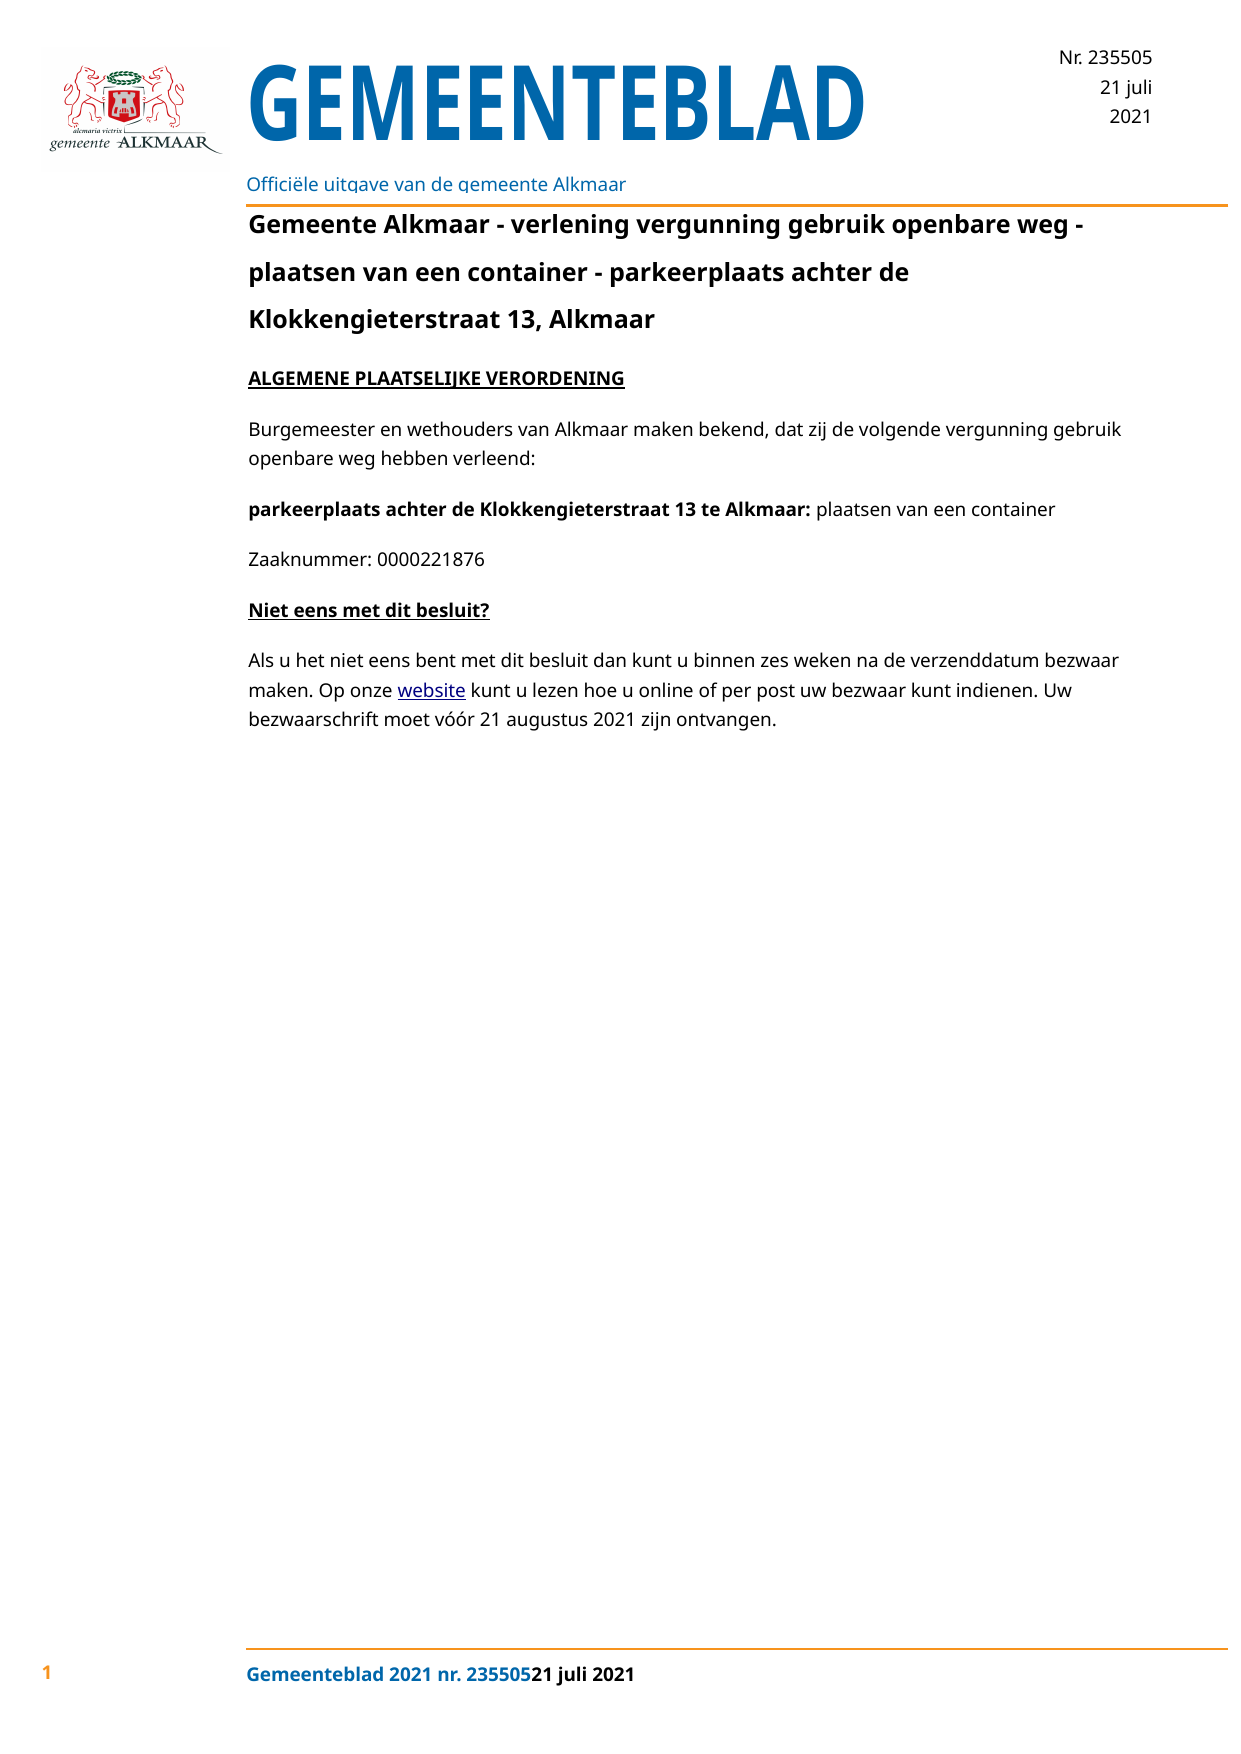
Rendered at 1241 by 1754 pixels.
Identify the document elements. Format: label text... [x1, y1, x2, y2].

text Gemeente Alkmaar - verlening vergunning gebruik openbare weg - plaatsen van een container - parkeerplaats achter de Klokkengieterstraat 13, Alkmaar [248, 207, 1152, 336]
text Zaaknummer: 0000221876 [248, 546, 1152, 572]
picture [41, 47, 231, 172]
text ALGEMENE PLAATSELIJKE VERORDENING [248, 366, 1152, 391]
text parkeerplaats achter de Klokkengieterstraat 13 te Alkmaar: plaatsen van een container [248, 496, 1152, 522]
text Niet eens met dit besluit? [248, 597, 1152, 622]
text Als u het niet eens bent met dit besluit dan kunt u binnen zes weken na de verzenddatum bezwaar maken. Op onze website kunt u lezen hoe u online of per post uw bezwaar kunt indienen. Uw bezwaarschrift moet vóór 21 augustus 2021 zijn ontvangen. [248, 647, 1152, 732]
text Burgemeester en wethouders van Alkmaar maken bekend, dat zij de volgende vergunning gebruik openbare weg hebben verleend: [248, 416, 1152, 471]
